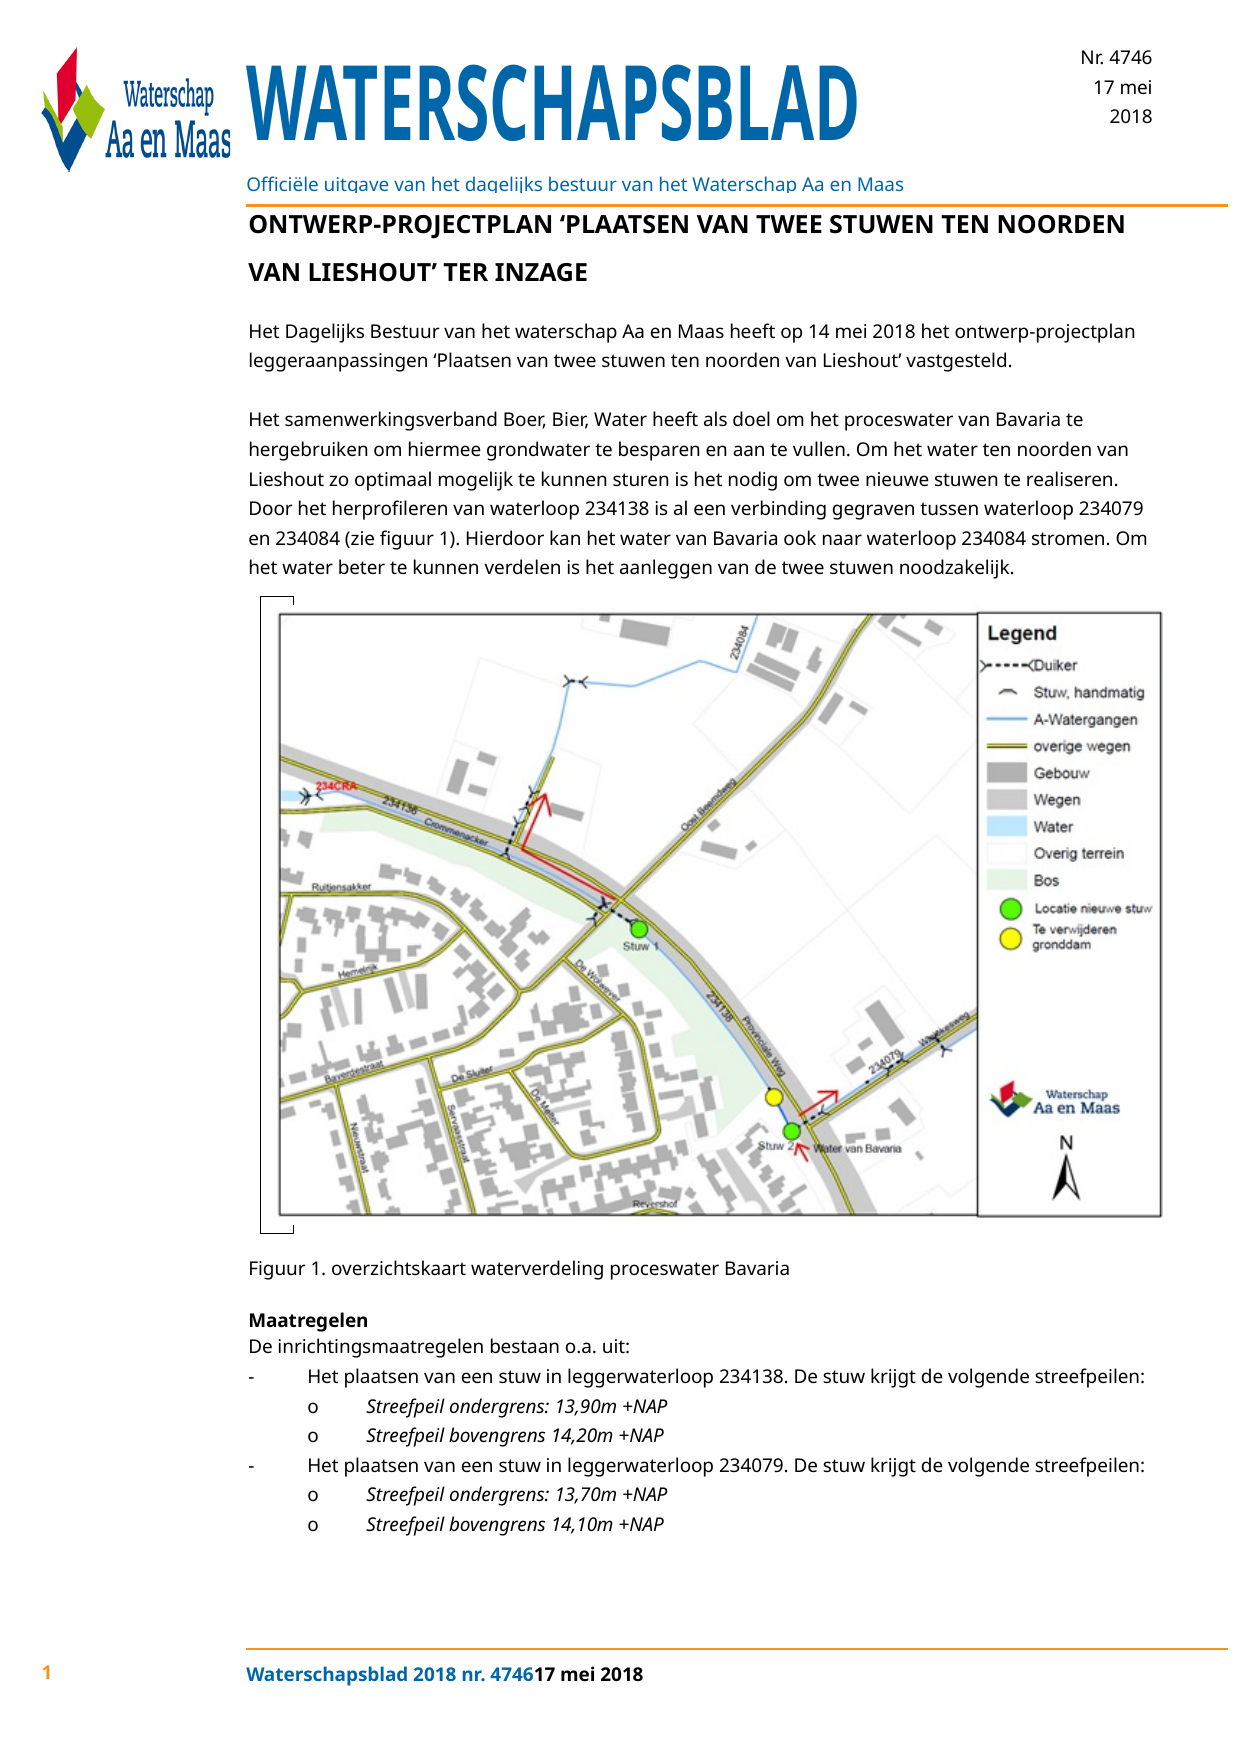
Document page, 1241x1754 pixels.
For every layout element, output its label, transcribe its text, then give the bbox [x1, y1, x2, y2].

list Het plaatsen van een stuw in leggerwaterloop 234138. De stuw krijgt de volgende streefpeilen: [248, 1363, 1152, 1389]
text Figuur 1. overzichtskaart waterverdeling proceswater Bavaria [248, 1255, 1152, 1281]
list Streefpeil bovengrens 14,10m +NAP [307, 1511, 1152, 1537]
picture [41, 47, 231, 172]
text Maatregelen [248, 1305, 1152, 1334]
picture [268, 605, 1173, 1225]
text Het samenwerkingsverband Boer, Bier, Water heeft als doel om het proceswater van Bavaria te hergebruiken om hiermee grondwater te besparen en aan te vullen. Om het water ten noorden van Lieshout zo optimaal mogelijk te kunnen sturen is het nodig om twee nieuwe stuwen te realiseren. Door het herprofileren van waterloop 234138 is al een verbinding gegraven tussen waterloop 234079 en 234084 (zie figuur 1). Hierdoor kan het water van Bavaria ook naar waterloop 234084 stromen. Om het water beter te kunnen verdelen is het aanleggen van de twee stuwen noodzakelijk. [248, 407, 1152, 580]
list Streefpeil bovengrens 14,20m +NAP [307, 1422, 1152, 1448]
text Het Dagelijks Bestuur van het waterschap Aa en Maas heeft op 14 mei 2018 het ontwerp-projectplan leggeraanpassingen ‘Plaatsen van twee stuwen ten noorden van Lieshout’ vastgesteld. [248, 318, 1152, 373]
list Het plaatsen van een stuw in leggerwaterloop 234079. De stuw krijgt de volgende streefpeilen: [248, 1452, 1152, 1478]
text De inrichtingsmaatregelen bestaan o.a. uit: [248, 1334, 1152, 1359]
list Streefpeil ondergrens: 13,90m +NAP [307, 1393, 1152, 1418]
text ONTWERP-PROJECTPLAN ‘PLAATSEN VAN TWEE STUWEN TEN NOORDEN VAN LIESHOUT’ TER INZAGE [248, 207, 1152, 288]
list Streefpeil ondergrens: 13,70m +NAP [307, 1482, 1152, 1507]
